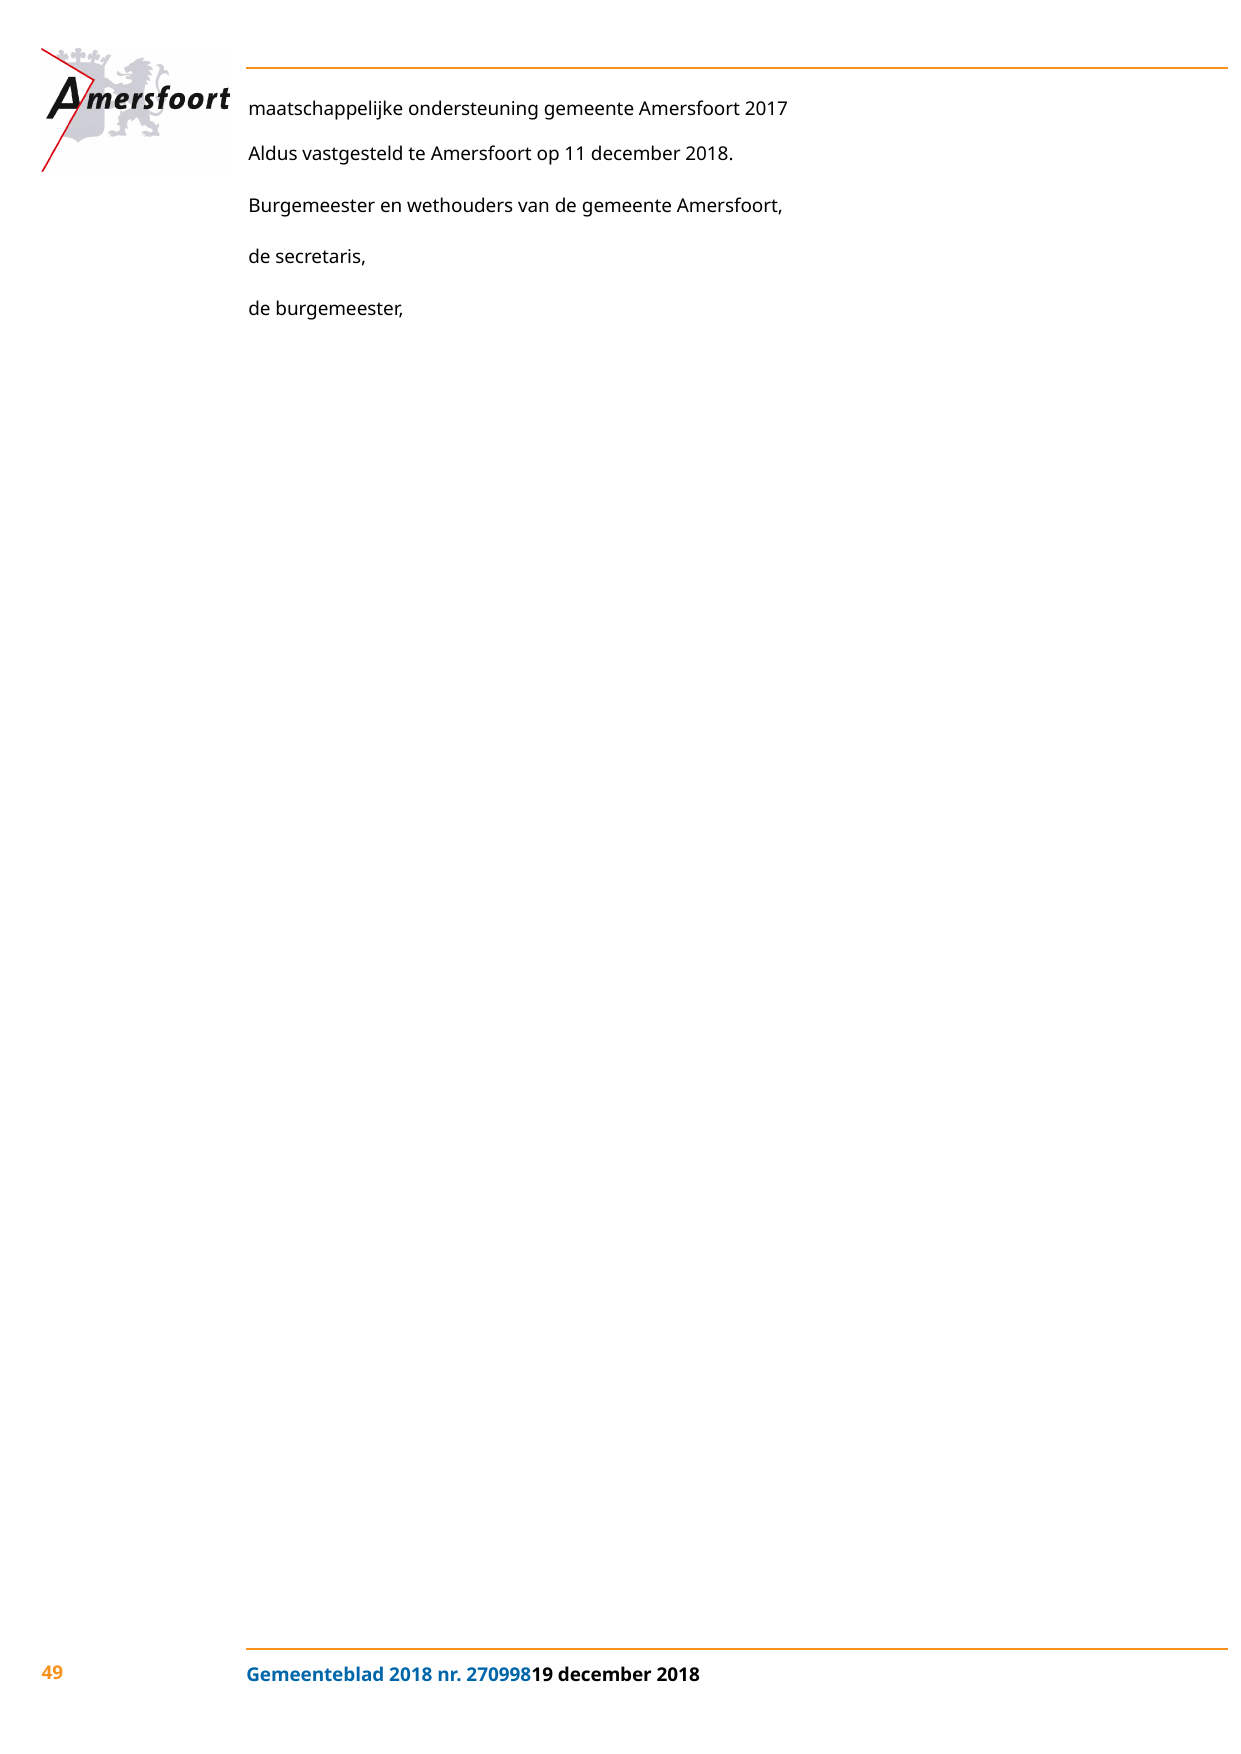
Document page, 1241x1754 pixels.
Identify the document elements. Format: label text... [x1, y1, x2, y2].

text maatschappelijke ondersteuning gemeente Amersfoort 2017 [248, 95, 1152, 121]
text de burgemeester, [248, 295, 1152, 321]
picture [41, 47, 231, 172]
text Aldus vastgesteld te Amersfoort op 11 december 2018. [248, 140, 1152, 166]
text Burgemeester en wethouders van de gemeente Amersfoort, [248, 192, 1152, 218]
text de secretaris, [248, 243, 1152, 269]
